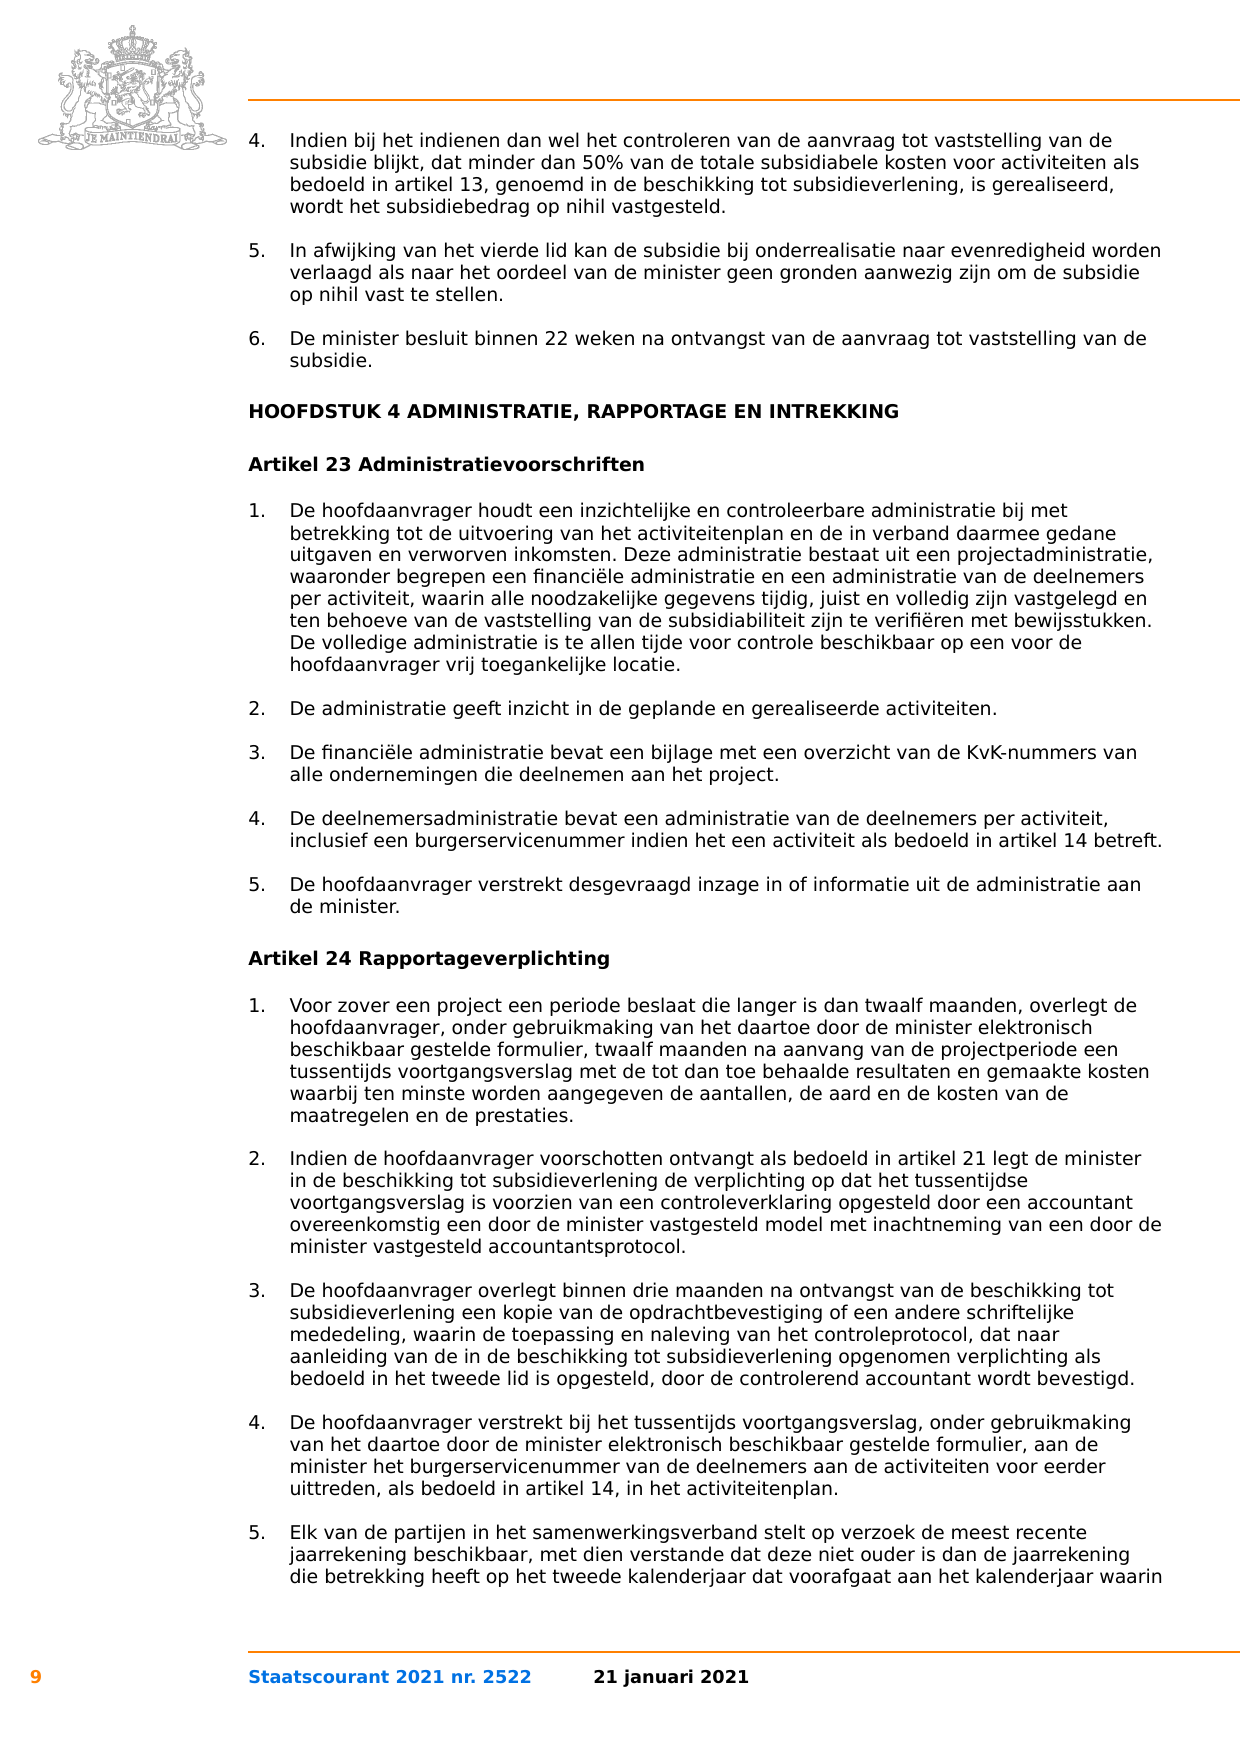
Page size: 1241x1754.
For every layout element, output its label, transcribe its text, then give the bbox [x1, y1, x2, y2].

text 2. Indien de hoofdaanvrager voorschotten ontvangt als bedoeld in artikel 21 legt de minister in de beschikking tot subsidieverlening de verplichting op dat het tussentijdse voortgangsverslag is voorzien van een controleverklaring opgesteld door een accountant overeenkomstig een door de minister vastgesteld model met inachtneming van een door de minister vastgesteld accountantsprotocol. [248, 1148, 1163, 1258]
text 6. De minister besluit binnen 22 weken na ontvangst van de aanvraag tot vaststelling van de subsidie. [248, 327, 1163, 371]
picture [38, 25, 227, 150]
text 4. De deelnemersadministratie bevat een administratie van de deelnemers per activiteit, inclusief een burgerservicenummer indien het een activiteit als bedoeld in artikel 14 betreft. [248, 808, 1163, 852]
subtitle Artikel 24 Rapportageverplichting [248, 948, 1163, 969]
text 4. De hoofdaanvrager verstrekt bij het tussentijds voortgangsverslag, onder gebruikmaking van het daartoe door de minister elektronisch beschikbaar gestelde formulier, aan de minister het burgerservicenummer van de deelnemers aan de activiteiten voor eerder uittreden, als bedoeld in artikel 14, in het activiteitenplan. [248, 1412, 1163, 1500]
text 1. De hoofdaanvrager houdt een inzichtelijke en controleerbare administratie bij met betrekking tot de uitvoering van het activiteitenplan en de in verband daarmee gedane uitgaven en verworven inkomsten. Deze administratie bestaat uit een projectadministratie, waaronder begrepen een financiële administratie en een administratie van de deelnemers per activiteit, waarin alle noodzakelijke gegevens tijdig, juist en volledig zijn vastgelegd en ten behoeve van de vaststelling van de subsidiabiliteit zijn te verifiëren met bewijsstukken. De volledige administratie is te allen tijde voor controle beschikbaar op een voor de hoofdaanvrager vrij toegankelijke locatie. [248, 500, 1163, 676]
text 5. Elk van de partijen in het samenwerkingsverband stelt op verzoek de meest recente jaarrekening beschikbaar, met dien verstande dat deze niet ouder is dan de jaarrekening die betrekking heeft op het tweede kalenderjaar dat voorafgaat aan het kalenderjaar waarin [248, 1522, 1163, 1588]
text 3. De financiële administratie bevat een bijlage met een overzicht van de KvK-nummers van alle ondernemingen die deelnemen aan het project. [248, 742, 1163, 786]
text 5. De hoofdaanvrager verstrekt desgevraagd inzage in of informatie uit de administratie aan de minister. [248, 874, 1163, 918]
text 1. Voor zover een project een periode beslaat die langer is dan twaalf maanden, overlegt de hoofdaanvrager, onder gebruikmaking van het daartoe door de minister elektronisch beschikbaar gestelde formulier, twaalf maanden na aanvang van de projectperiode een tussentijds voortgangsverslag met de tot dan toe behaalde resultaten en gemaakte kosten waarbij ten minste worden aangegeven de aantallen, de aard en de kosten van de maatregelen en de prestaties. [248, 994, 1163, 1126]
text 2. De administratie geeft inzicht in de geplande en gerealiseerde activiteiten. [248, 698, 1163, 720]
text 4. Indien bij het indienen dan wel het controleren van de aanvraag tot vaststelling van de subsidie blijkt, dat minder dan 50% van de totale subsidiabele kosten voor activiteiten als bedoeld in artikel 13, genoemd in de beschikking tot subsidieverlening, is gerealiseerd, wordt het subsidiebedrag op nihil vastgesteld. [248, 130, 1163, 218]
text 5. In afwijking van het vierde lid kan de subsidie bij onderrealisatie naar evenredigheid worden verlaagd als naar het oordeel van de minister geen gronden aanwezig zijn om de subsidie op nihil vast te stellen. [248, 240, 1163, 306]
subtitle Artikel 23 Administratievoorschriften [248, 453, 1163, 475]
subtitle HOOFDSTUK 4 ADMINISTRATIE, RAPPORTAGE EN INTREKKING [248, 401, 1163, 423]
text 3. De hoofdaanvrager overlegt binnen drie maanden na ontvangst van de beschikking tot subsidieverlening een kopie van de opdrachtbevestiging of een andere schriftelijke mededeling, waarin de toepassing en naleving van het controleprotocol, dat naar aanleiding van de in de beschikking tot subsidieverlening opgenomen verplichting als bedoeld in het tweede lid is opgesteld, door de controlerend accountant wordt bevestigd. [248, 1280, 1163, 1390]
